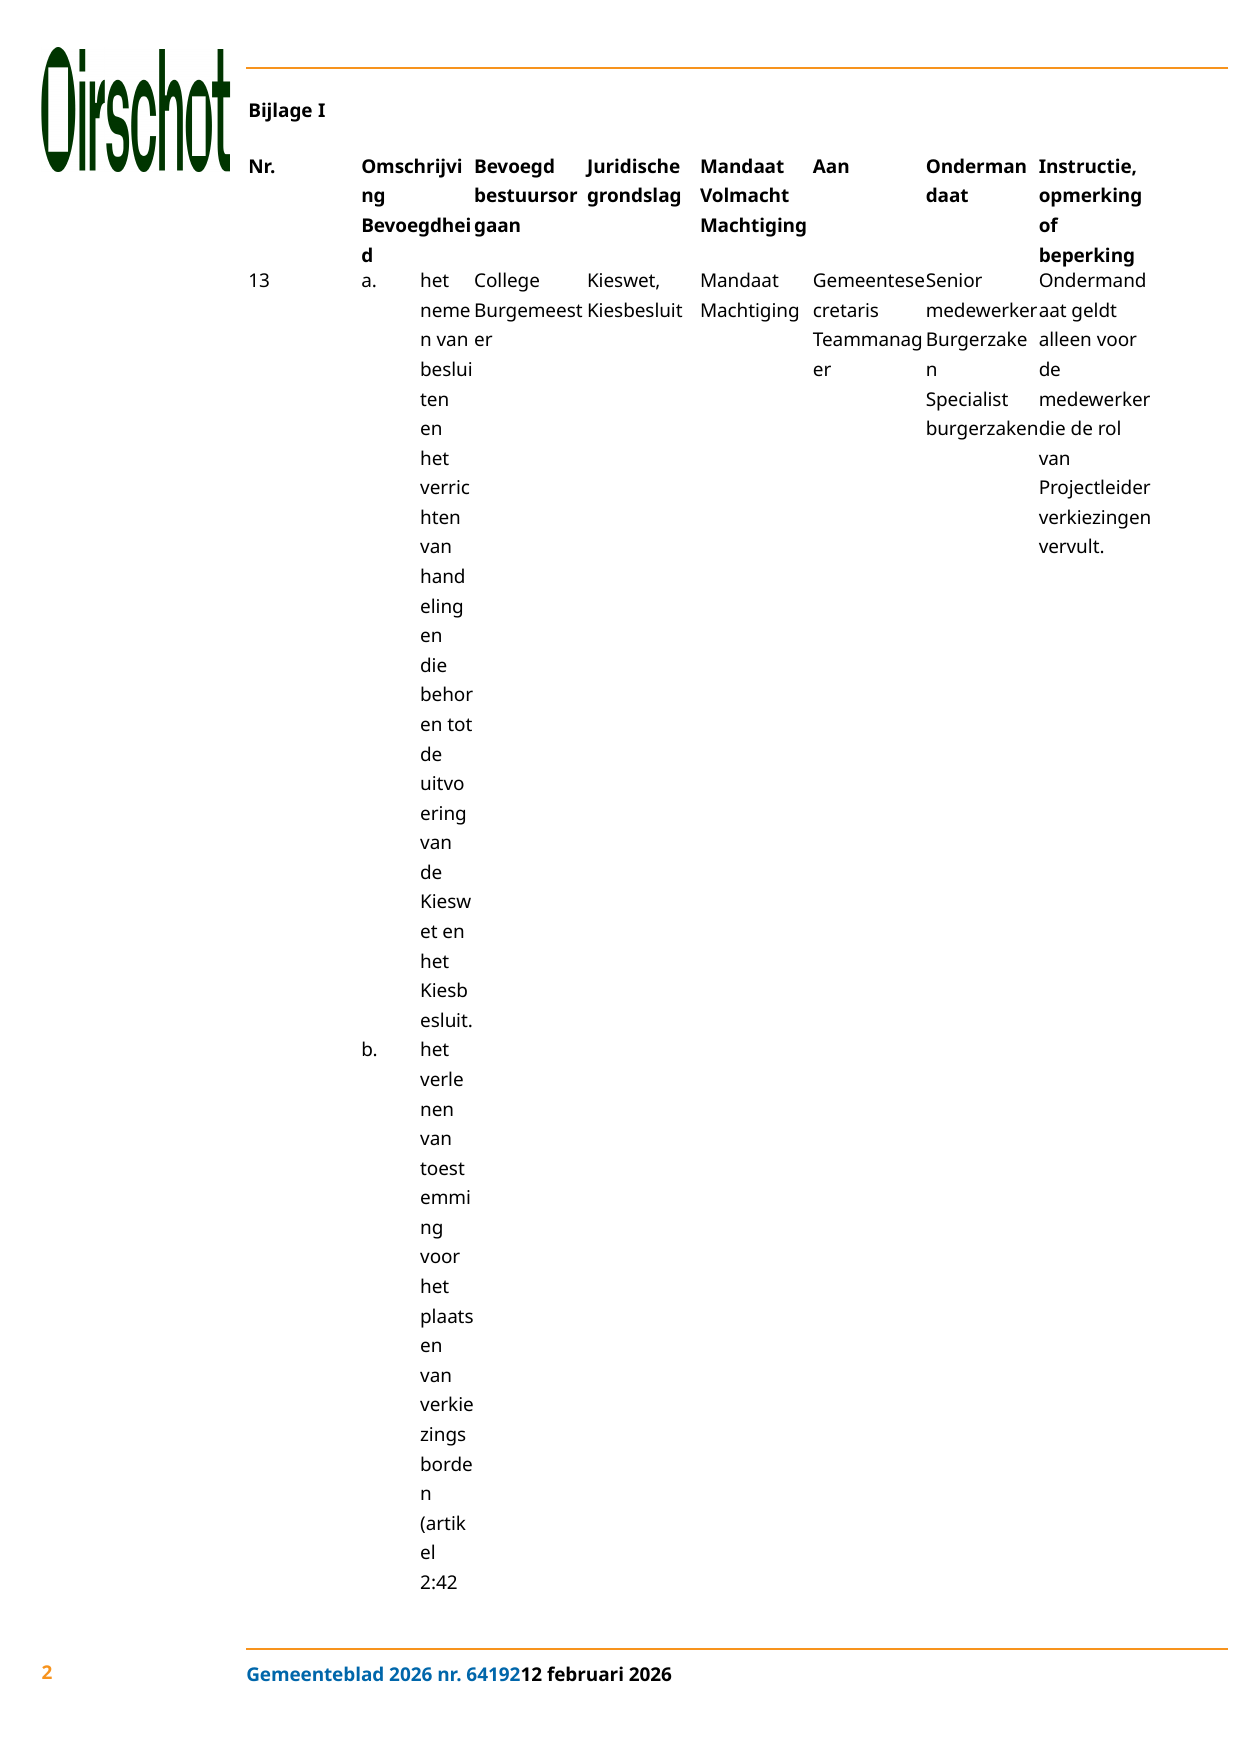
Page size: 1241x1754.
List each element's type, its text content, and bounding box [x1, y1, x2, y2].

table_header Nr. [248, 153, 361, 267]
table_cell College Burgemeester [474, 268, 587, 1595]
table_header Aan [813, 153, 926, 267]
table_cell Ondermandaat geldt alleen voor de medewerker die de rol van Projectleider verkiezingen vervult. [1039, 268, 1152, 1595]
table_cell 13 [248, 268, 361, 1595]
table_cell Gemeentesecretaris Teammanager [813, 268, 926, 1595]
table_cell Mandaat Machtiging [700, 268, 813, 1595]
table_header Omschrijving Bevoegdheid [361, 153, 474, 267]
table_cell Kieswet, Kiesbesluit [587, 268, 700, 1595]
table_header Ondermandaat [926, 153, 1038, 267]
table_cell Senior medewerker Burgerzaken Specialist burgerzaken [926, 268, 1038, 1595]
table_header Instructie, opmerking of beperking [1039, 153, 1152, 267]
table_header Bevoegd bestuursorgaan [474, 153, 587, 267]
table_cell het nemen van besluiten en het verrichten van handelingen die behoren tot de uitvoering van de Kieswet en het Kiesbesluit. het verlenen van toestemming voor het plaatsen van verkiezingsborden (artikel 2:42 [361, 268, 474, 1595]
table_header Juridische grondslag [587, 153, 700, 267]
table_header Mandaat Volmacht Machtiging [700, 153, 813, 267]
text Bijlage I [248, 95, 1152, 123]
picture [41, 47, 231, 172]
